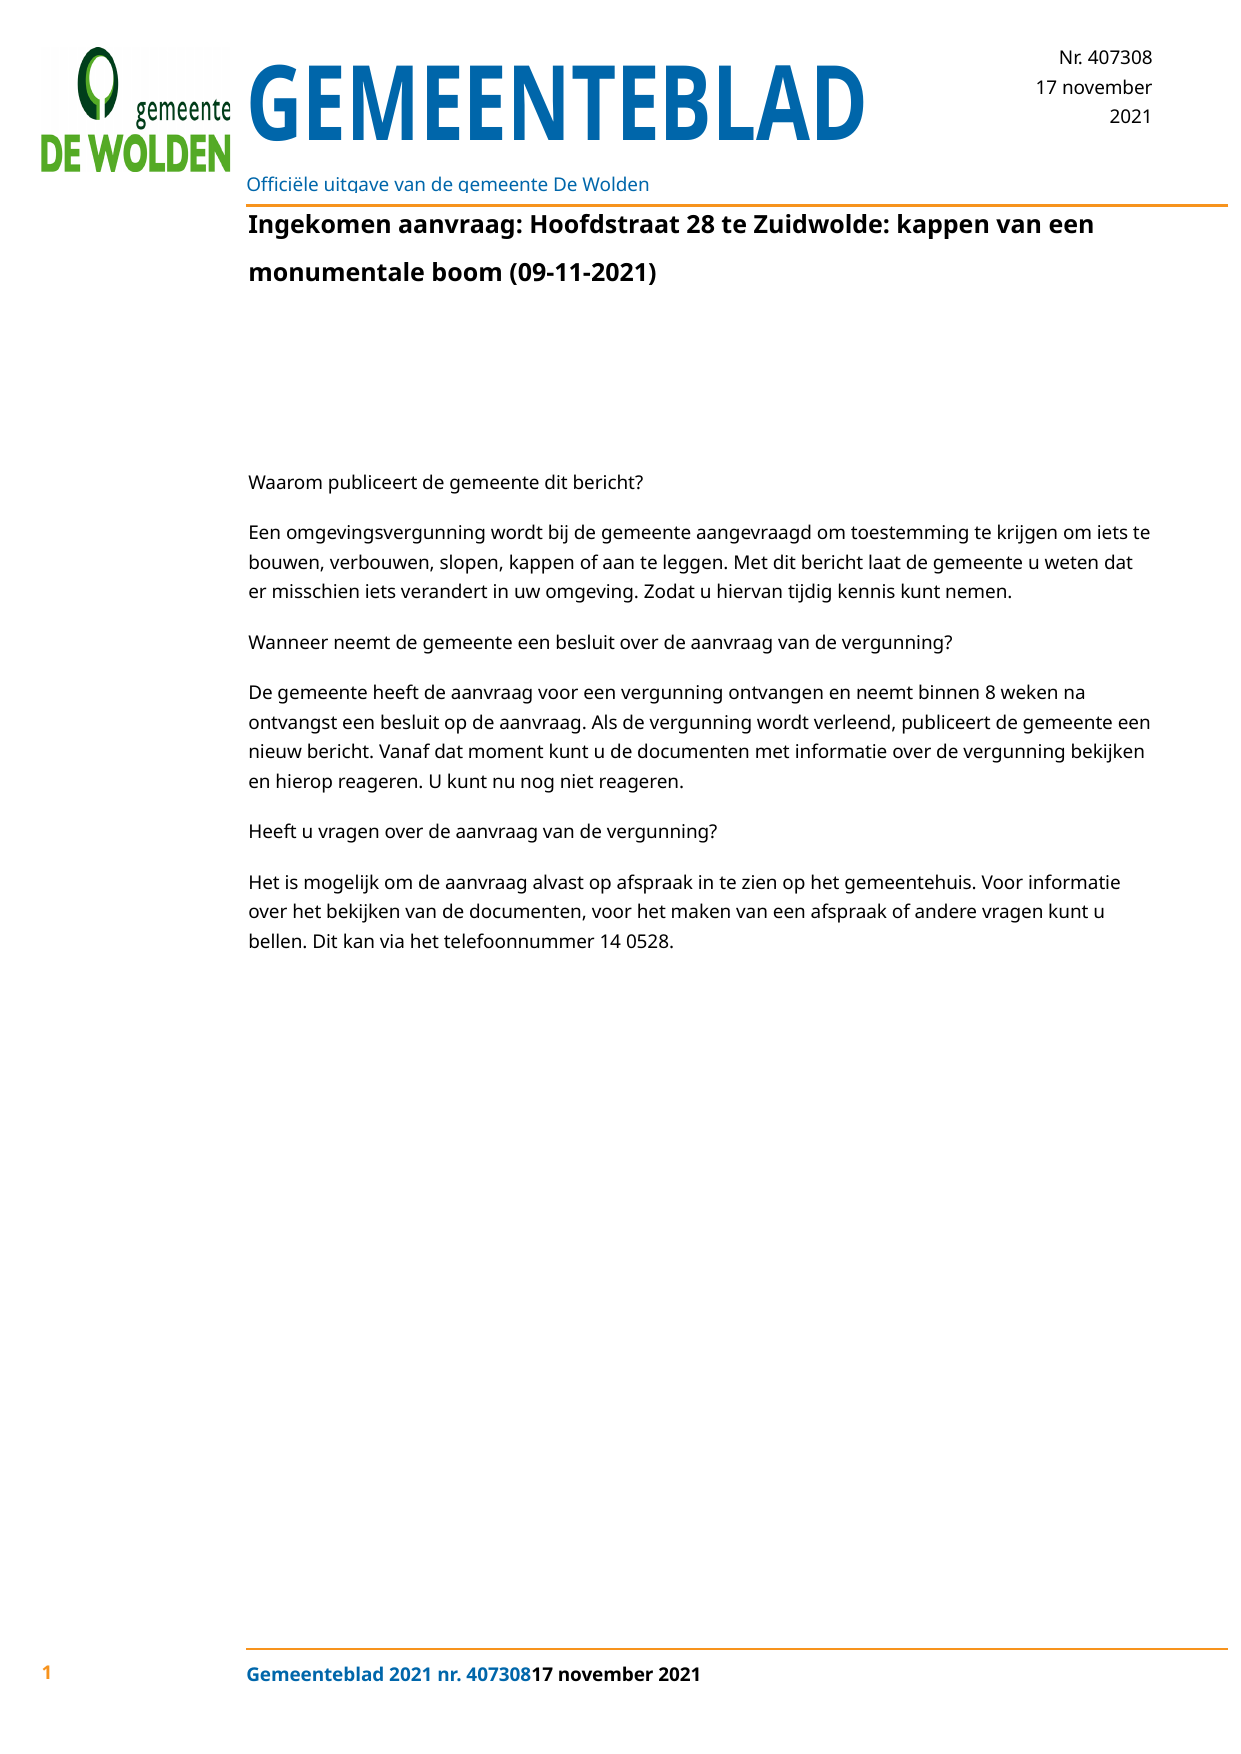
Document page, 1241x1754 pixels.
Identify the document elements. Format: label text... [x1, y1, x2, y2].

text Een omgevingsvergunning wordt bij de gemeente aangevraagd om toestemming te krijgen om iets te bouwen, verbouwen, slopen, kappen of aan te leggen. Met dit bericht laat de gemeente u weten dat er misschien iets verandert in uw omgeving. Zodat u hiervan tijdig kennis kunt nemen. [248, 519, 1152, 604]
text Ingekomen aanvraag: Hoofdstraat 28 te Zuidwolde: kappen van een monumentale boom (09-11-2021) [248, 207, 1152, 288]
text Het is mogelijk om de aanvraag alvast op afspraak in te zien op het gemeentehuis. Voor informatie over het bekijken van de documenten, voor het maken van een afspraak of andere vragen kunt u bellen. Dit kan via het telefoonnummer 14 0528. [248, 869, 1152, 954]
picture [41, 47, 231, 172]
text De gemeente heeft de aanvraag voor een vergunning ontvangen en neemt binnen 8 weken na ontvangst een besluit op de aanvraag. Als de vergunning wordt verleend, publiceert de gemeente een nieuw bericht. Vanaf dat moment kunt u de documenten met informatie over de vergunning bekijken en hierop reageren. U kunt nu nog niet reageren. [248, 679, 1152, 794]
text Wanneer neemt de gemeente een besluit over de aanvraag van de vergunning? [248, 629, 1152, 655]
text Waarom publiceert de gemeente dit bericht? [248, 469, 1152, 495]
text Heeft u vragen over de aanvraag van de vergunning? [248, 819, 1152, 844]
